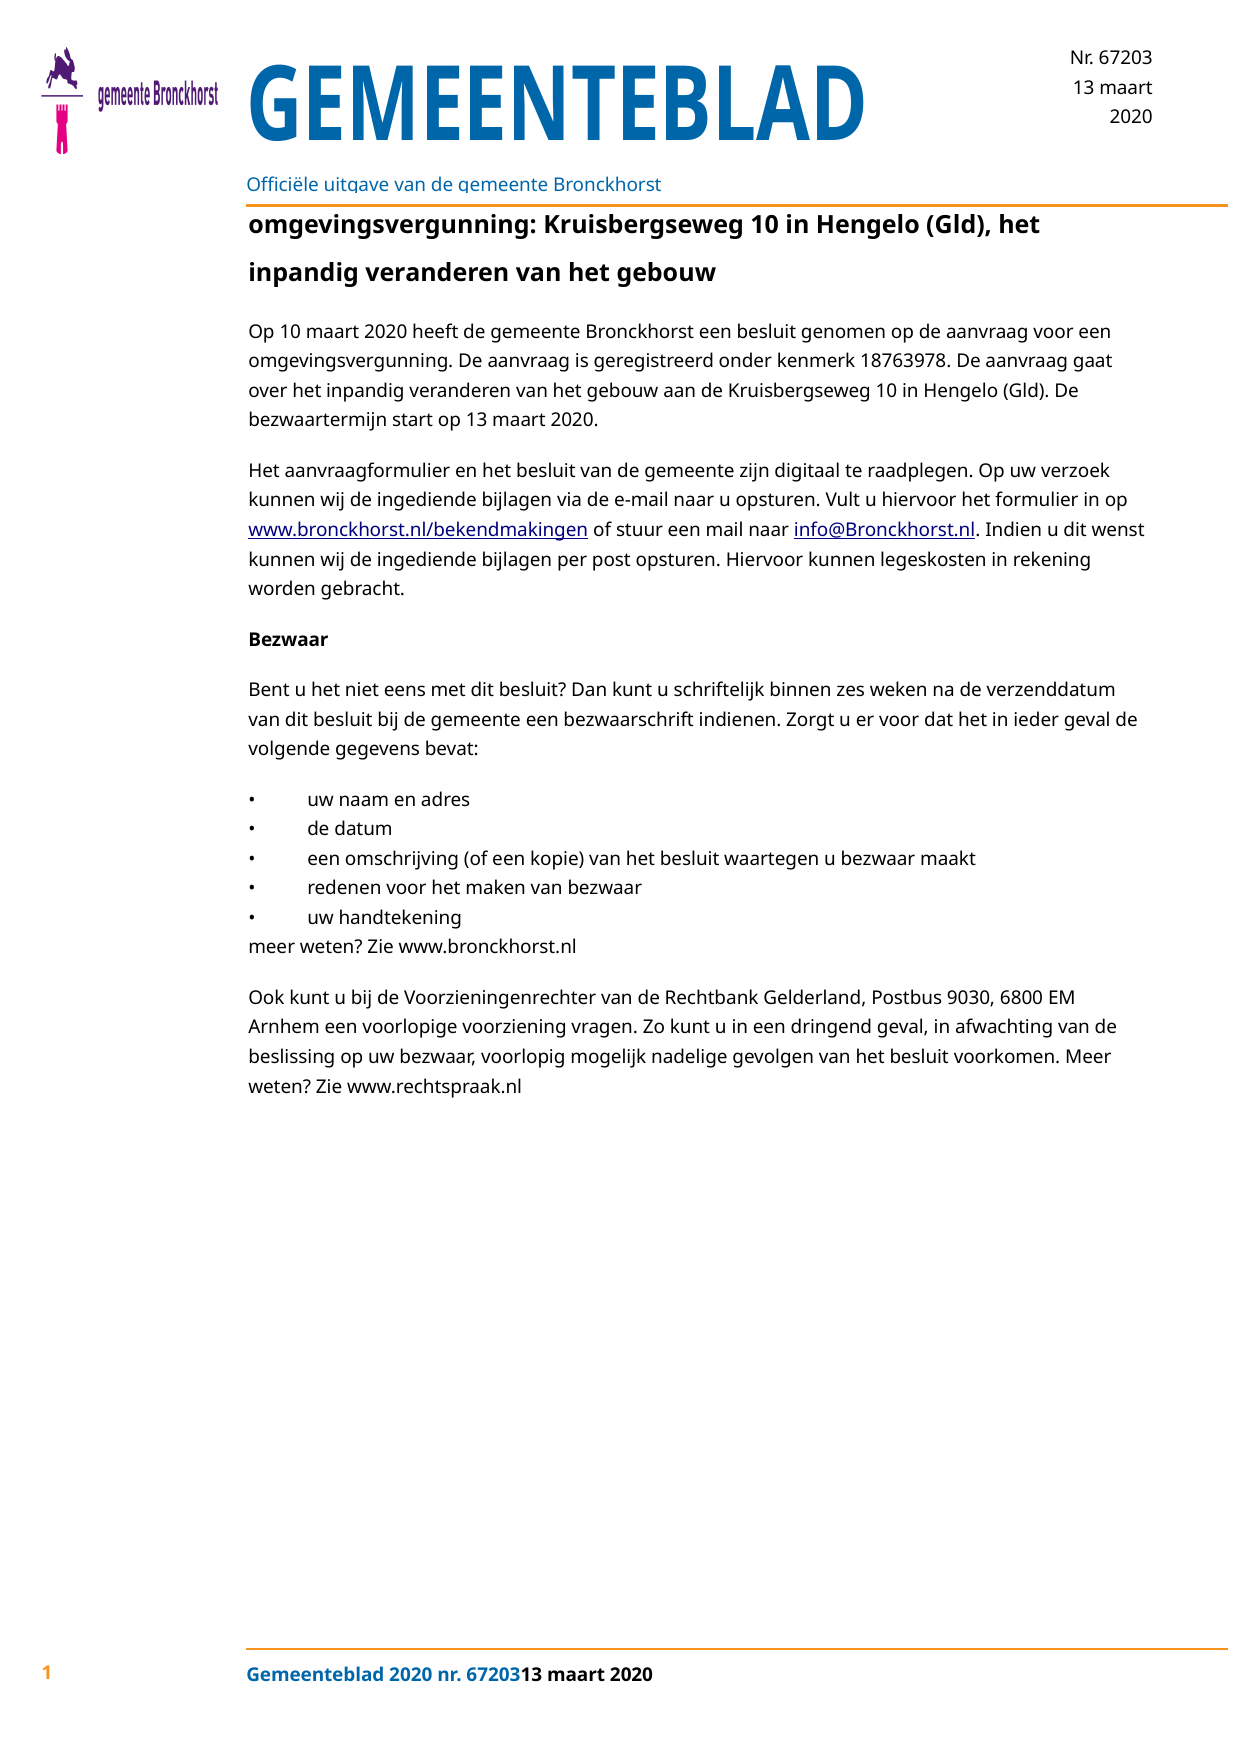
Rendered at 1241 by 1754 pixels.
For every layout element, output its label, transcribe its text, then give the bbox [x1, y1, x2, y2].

list redenen voor het maken van bezwaar [248, 874, 1152, 900]
list de datum [248, 815, 1152, 841]
text Bent u het niet eens met dit besluit? Dan kunt u schriftelijk binnen zes weken na de verzenddatum van dit besluit bij de gemeente een bezwaarschrift indienen. Zorgt u er voor dat het in ieder geval de volgende gegevens bevat: [248, 676, 1152, 761]
text meer weten? Zie www.bronckhorst.nl [248, 934, 1152, 959]
text Ook kunt u bij de Voorzieningenrechter van de Rechtbank Gelderland, Postbus 9030, 6800 EM Arnhem een voorlopige voorziening vragen. Zo kunt u in een dringend geval, in afwachting van de beslissing op uw bezwaar, voorlopig mogelijk nadelige gevolgen van het besluit voorkomen. Meer weten? Zie www.rechtspraak.nl [248, 984, 1152, 1099]
list uw naam en adres [248, 786, 1152, 812]
picture [41, 47, 231, 172]
text Op 10 maart 2020 heeft de gemeente Bronckhorst een besluit genomen op de aanvraag voor een omgevingsvergunning. De aanvraag is geregistreerd onder kenmerk 18763978. De aanvraag gaat over het inpandig veranderen van het gebouw aan de Kruisbergseweg 10 in Hengelo (Gld). De bezwaartermijn start op 13 maart 2020. [248, 318, 1152, 432]
list een omschrijving (of een kopie) van het besluit waartegen u bezwaar maakt [248, 845, 1152, 871]
list uw handtekening [248, 904, 1152, 930]
text omgevingsvergunning: Kruisbergseweg 10 in Hengelo (Gld), het inpandig veranderen van het gebouw [248, 207, 1152, 288]
text Het aanvraagformulier en het besluit van de gemeente zijn digitaal te raadplegen. Op uw verzoek kunnen wij de ingediende bijlagen via de e-mail naar u opsturen. Vult u hiervoor het formulier in op www.bronckhorst.nl/bekendmakingen of stuur een mail naar info@Bronckhorst.nl. Indien u dit wenst kunnen wij de ingediende bijlagen per post opsturen. Hiervoor kunnen legeskosten in rekening worden gebracht. [248, 457, 1152, 601]
text Bezwaar [248, 626, 1152, 652]
